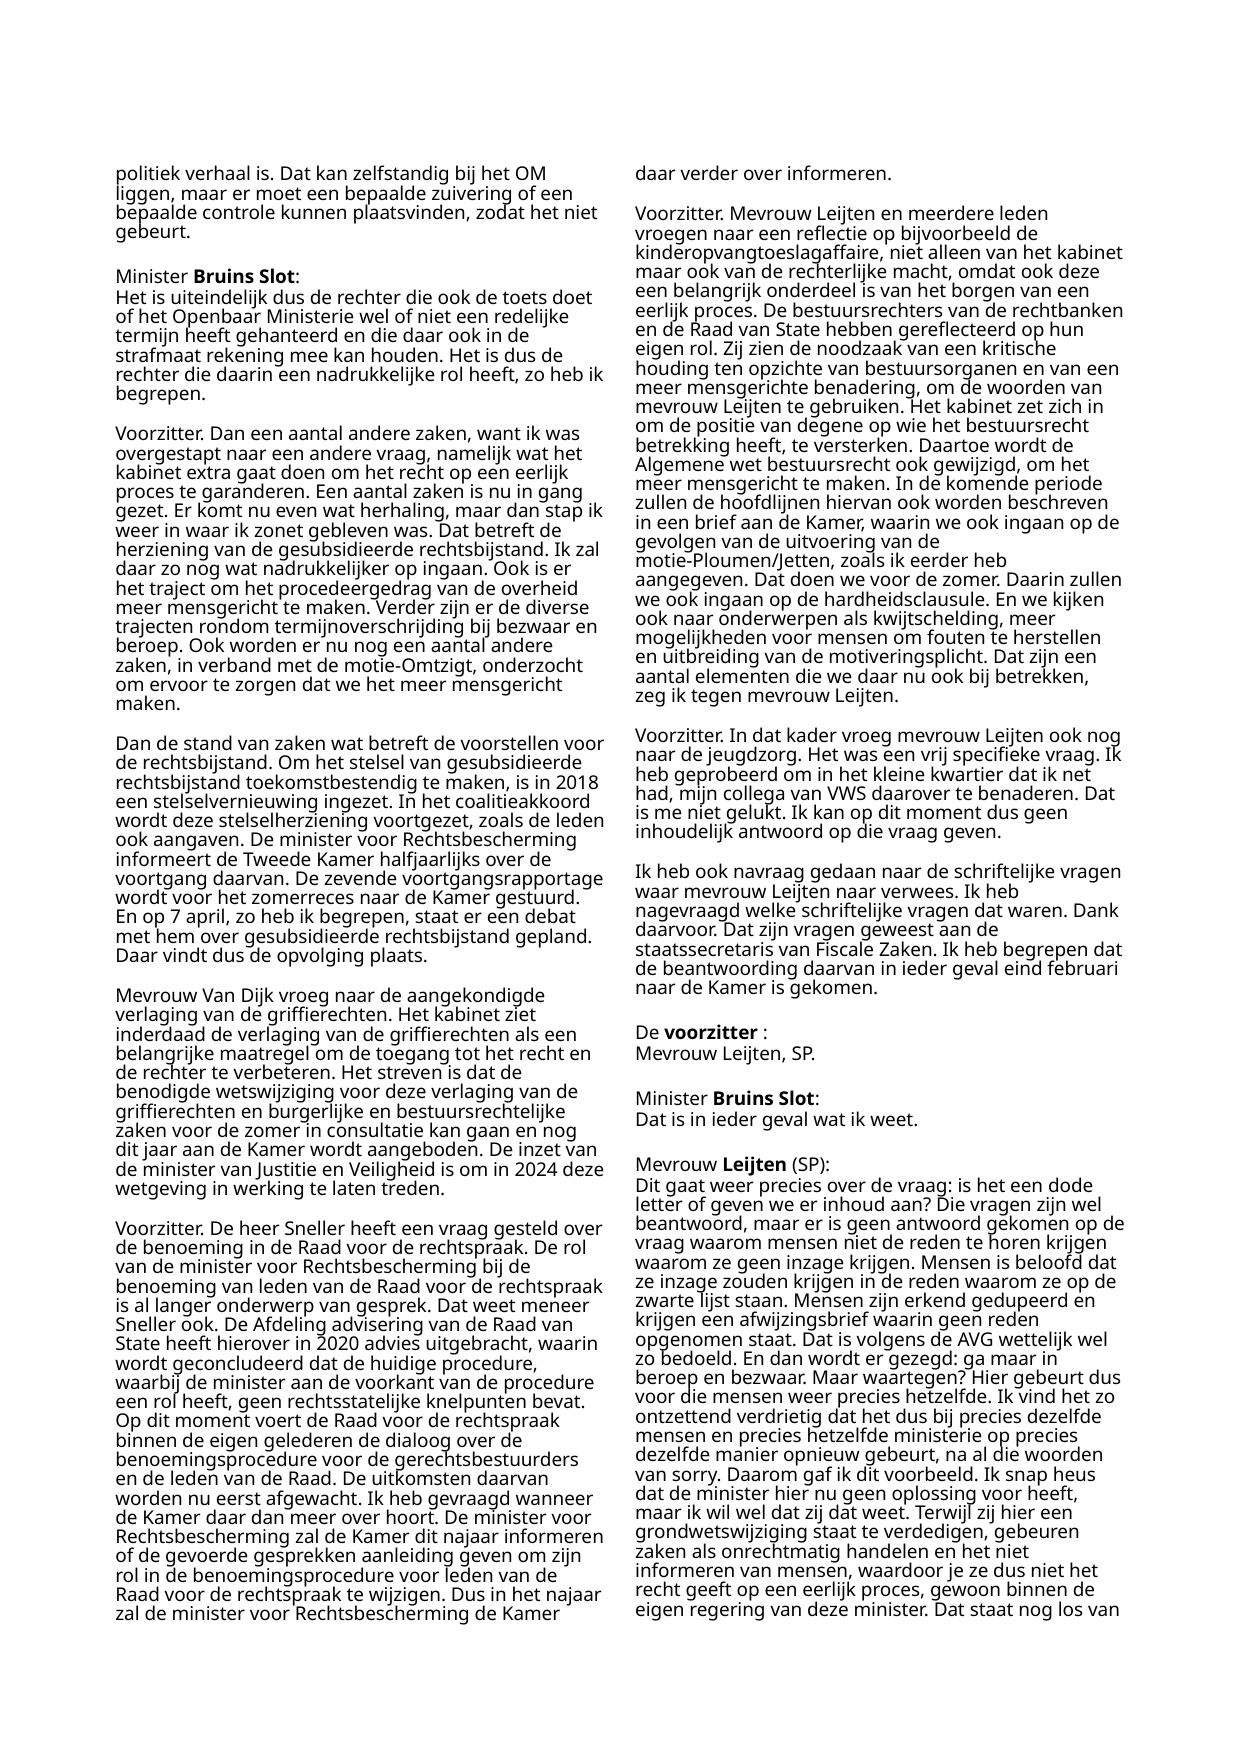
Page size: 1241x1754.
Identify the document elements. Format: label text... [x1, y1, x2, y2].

text Dit gaat weer precies over de vraag: is het een dode letter of geven we er inhoud aan? Die vragen zijn wel beantwoord, maar er is geen antwoord gekomen op de vraag waarom mensen niet de reden te horen krijgen waarom ze geen inzage krijgen. Mensen is beloofd dat ze inzage zouden krijgen in de reden waarom ze op de zwarte lijst staan. Mensen zijn erkend gedupeerd en krijgen een afwijzingsbrief waarin geen reden opgenomen staat. Dat is volgens de AVG wettelijk wel zo bedoeld. En dan wordt er gezegd: ga maar in beroep en bezwaar. Maar waartegen? Hier gebeurt dus voor die mensen weer precies hetzelfde. Ik vind het zo ontzettend verdrietig dat het dus bij precies dezelfde mensen en precies hetzelfde ministerie op precies dezelfde manier opnieuw gebeurt, na al die woorden van sorry. Daarom gaf ik dit voorbeeld. Ik snap heus dat de minister hier nu geen oplossing voor heeft, maar ik wil wel dat zij dat weet. Terwijl zij hier een grondwetswijziging staat te verdedigen, gebeuren zaken als onrechtmatig handelen en het niet informeren van mensen, waardoor je ze dus niet het recht geeft op een eerlijk proces, gewoon binnen de eigen regering van deze minister. Dat staat nog los van [635, 1177, 1125, 1620]
text Voorzitter. De heer Sneller heeft een vraag gesteld over de benoeming in de Raad voor de rechtspraak. De rol van de minister voor Rechtsbescherming bij de benoeming van leden van de Raad voor de rechtspraak is al langer onderwerp van gesprek. Dat weet meneer Sneller ook. De Afdeling advisering van de Raad van State heeft hierover in 2020 advies uitgebracht, waarin wordt geconcludeerd dat de huidige procedure, waarbij de minister aan de voorkant van de procedure een rol heeft, geen rechtsstatelijke knelpunten bevat. Op dit moment voert de Raad voor de rechtspraak binnen de eigen gelederen de dialoog over de benoemingsprocedure voor de gerechtsbestuurders en de leden van de Raad. De uitkomsten daarvan worden nu eerst afgewacht. Ik heb gevraagd wanneer de Kamer daar dan meer over hoort. De minister voor Rechtsbescherming zal de Kamer dit najaar informeren of de gevoerde gesprekken aanleiding geven om zijn rol in de benoemingsprocedure voor leden van de Raad voor de rechtspraak te wijzigen. Dus in het najaar zal de minister voor Rechtsbescherming de Kamer [115, 1220, 605, 1624]
text Ik heb ook navraag gedaan naar de schriftelijke vragen waar mevrouw Leijten naar verwees. Ik heb nagevraagd welke schriftelijke vragen dat waren. Dank daarvoor. Dat zijn vragen geweest aan de staatssecretaris van Fiscale Zaken. Ik heb begrepen dat de beantwoording daarvan in ieder geval eind februari naar de Kamer is gekomen. [635, 863, 1125, 998]
text Voorzitter. Dan een aantal andere zaken, want ik was overgestapt naar een andere vraag, namelijk wat het kabinet extra gaat doen om het recht op een eerlijk proces te garanderen. Een aantal zaken is nu in gang gezet. Er komt nu even wat herhaling, maar dan stap ik weer in waar ik zonet gebleven was. Dat betreft de herziening van de gesubsidieerde rechtsbijstand. Ik zal daar zo nog wat nadrukkelijker op ingaan. Ook is er het traject om het procedeergedrag van de overheid meer mensgericht te maken. Verder zijn er de diverse trajecten rondom termijnoverschrijding bij bezwaar en beroep. Ook worden er nu nog een aantal andere zaken, in verband met de motie-Omtzigt, onderzocht om ervoor te zorgen dat we het meer mensgericht maken. [115, 425, 605, 714]
text De voorzitter : [635, 1019, 1125, 1045]
text politiek verhaal is. Dat kan zelfstandig bij het OM liggen, maar er moet een bepaalde zuivering of een bepaalde controle kunnen plaatsvinden, zodat het niet gebeurt. [115, 165, 605, 242]
text Het is uiteindelijk dus de rechter die ook de toets doet of het Openbaar Ministerie wel of niet een redelijke termijn heeft gehanteerd en die daar ook in de strafmaat rekening mee kan houden. Het is dus de rechter die daarin een nadrukkelijke rol heeft, zo heb ik begrepen. [115, 289, 605, 404]
text Dan de stand van zaken wat betreft de voorstellen voor de rechtsbijstand. Om het stelsel van gesubsidieerde rechtsbijstand toekomstbestendig te maken, is in 2018 een stelselvernieuwing ingezet. In het coalitieakkoord wordt deze stelselherziening voortgezet, zoals de leden ook aangaven. De minister voor Rechtsbescherming informeert de Tweede Kamer halfjaarlijks over de voortgang daarvan. De zevende voortgangsrapportage wordt voor het zomerreces naar de Kamer gestuurd. En op 7 april, zo heb ik begrepen, staat er een debat met hem over gesubsidieerde rechtsbijstand gepland. Daar vindt dus de opvolging plaats. [115, 735, 605, 966]
text Minister Bruins Slot: [635, 1085, 1125, 1111]
text Mevrouw Leijten, SP. [635, 1045, 1125, 1064]
text Minister Bruins Slot: [115, 263, 605, 289]
text Mevrouw Van Dijk vroeg naar de aangekondigde verlaging van de griffierechten. Het kabinet ziet inderdaad de verlaging van de griffierechten als een belangrijke maatregel om de toegang tot het recht en de rechter te verbeteren. Het streven is dat de benodigde wetswijziging voor deze verlaging van de griffierechten en burgerlijke en bestuursrechtelijke zaken voor de zomer in consultatie kan gaan en nog dit jaar aan de Kamer wordt aangeboden. De inzet van de minister van Justitie en Veiligheid is om in 2024 deze wetgeving in werking te laten treden. [115, 987, 605, 1199]
text daar verder over informeren. [635, 165, 1125, 184]
text Voorzitter. Mevrouw Leijten en meerdere leden vroegen naar een reflectie op bijvoorbeeld de kinderopvangtoeslagaffaire, niet alleen van het kabinet maar ook van de rechterlijke macht, omdat ook deze een belangrijk onderdeel is van het borgen van een eerlijk proces. De bestuursrechters van de rechtbanken en de Raad van State hebben gereflecteerd op hun eigen rol. Zij zien de noodzaak van een kritische houding ten opzichte van bestuursorganen en van een meer mensgerichte benadering, om de woorden van mevrouw Leijten te gebruiken. Het kabinet zet zich in om de positie van degene op wie het bestuursrecht betrekking heeft, te versterken. Daartoe wordt de Algemene wet bestuursrecht ook gewijzigd, om het meer mensgericht te maken. In de komende periode zullen de hoofdlijnen hiervan ook worden beschreven in een brief aan de Kamer, waarin we ook ingaan op de gevolgen van de uitvoering van de motie-Ploumen/Jetten, zoals ik eerder heb aangegeven. Dat doen we voor de zomer. Daarin zullen we ook ingaan op de hardheidsclausule. En we kijken ook naar onderwerpen als kwijtschelding, meer mogelijkheden voor mensen om fouten te herstellen en uitbreiding van de motiveringsplicht. Dat zijn een aantal elementen die we daar nu ook bij betrekken, zeg ik tegen mevrouw Leijten. [635, 205, 1125, 706]
text Dat is in ieder geval wat ik weet. [635, 1111, 1125, 1130]
text Voorzitter. In dat kader vroeg mevrouw Leijten ook nog naar de jeugdzorg. Het was een vrij specifieke vraag. Ik heb geprobeerd om in het kleine kwartier dat ik net had, mijn collega van VWS daarover te benaderen. Dat is me niet gelukt. Ik kan op dit moment dus geen inhoudelijk antwoord op die vraag geven. [635, 727, 1125, 843]
text Mevrouw Leijten (SP): [635, 1151, 1125, 1177]
